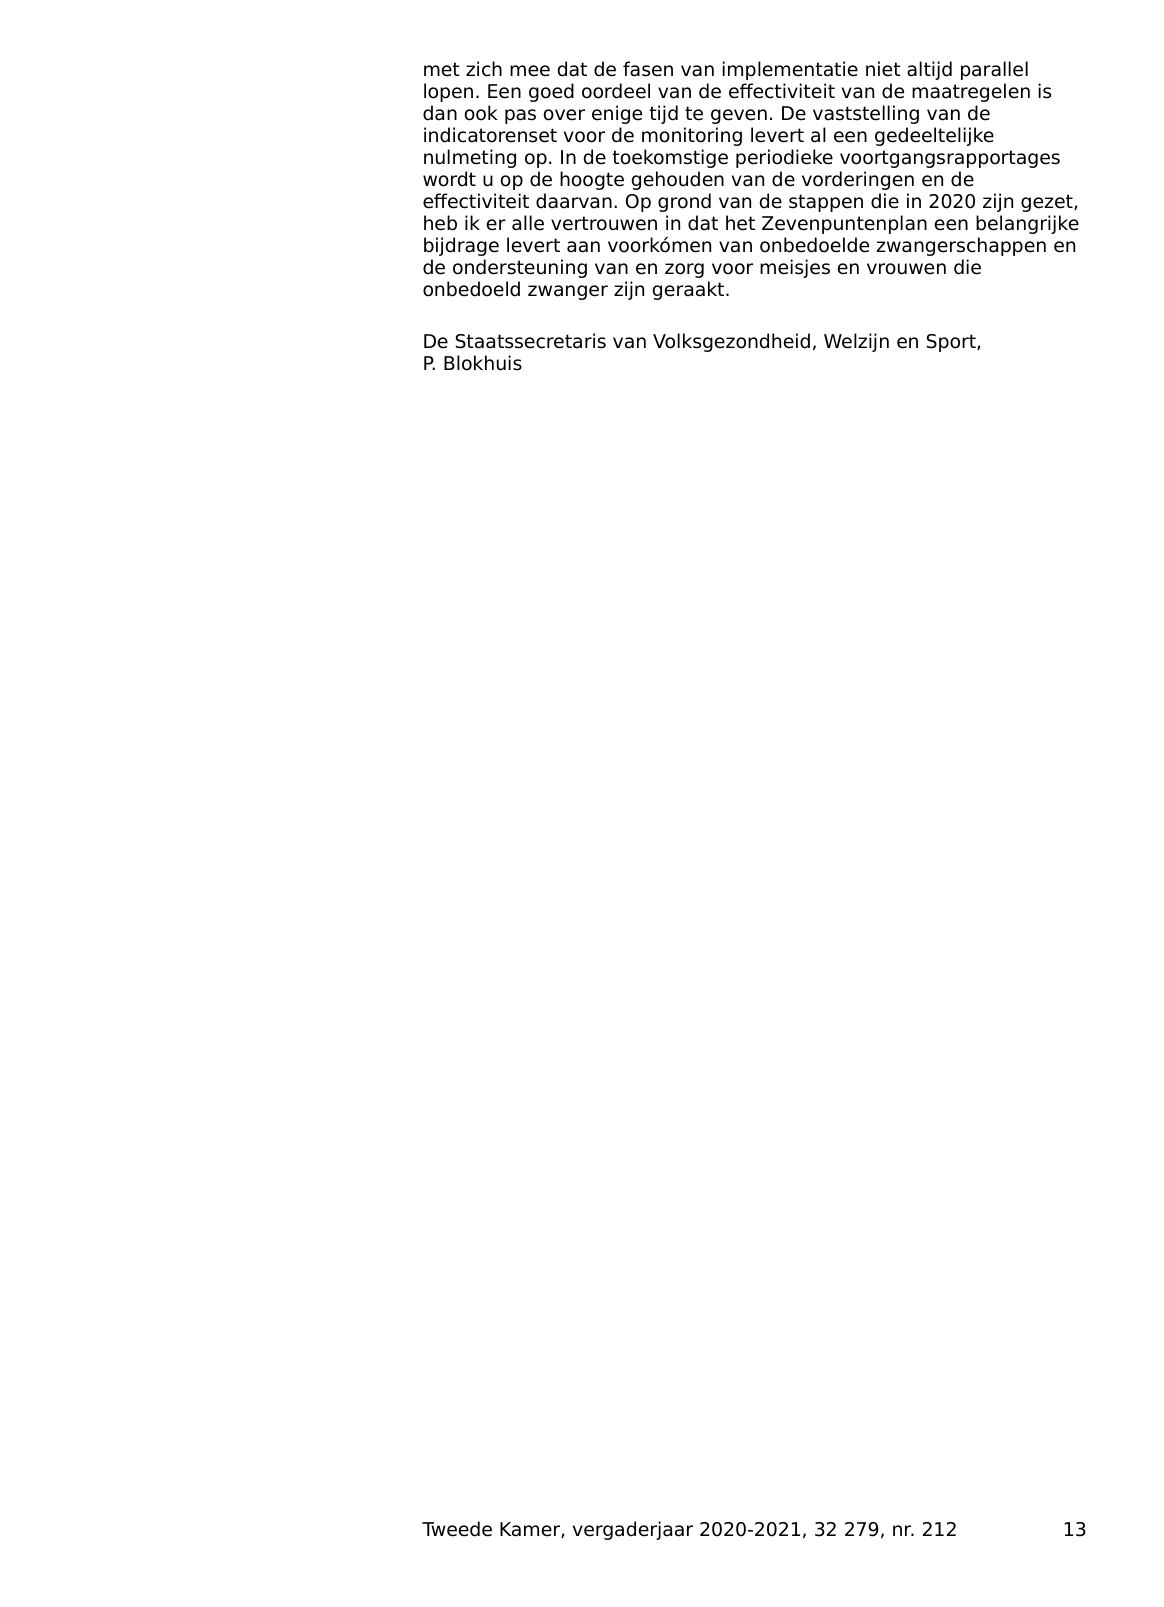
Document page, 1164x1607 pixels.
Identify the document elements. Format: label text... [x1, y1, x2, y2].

text De Staatssecretaris van Volksgezondheid, Welzijn en Sport, P. Blokhuis [422, 331, 1087, 375]
text met zich mee dat de fasen van implementatie niet altijd parallel lopen. Een goed oordeel van de effectiviteit van de maatregelen is dan ook pas over enige tijd te geven. De vaststelling van de indicatorenset voor de monitoring levert al een gedeeltelijke nulmeting op. In de toekomstige periodieke voortgangsrapportages wordt u op de hoogte gehouden van de vorderingen en de effectiviteit daarvan. Op grond van de stappen die in 2020 zijn gezet, heb ik er alle vertrouwen in dat het Zevenpuntenplan een belangrijke bijdrage levert aan voorkómen van onbedoelde zwangerschappen en de ondersteuning van en zorg voor meisjes en vrouwen die onbedoeld zwanger zijn geraakt. [422, 59, 1087, 301]
